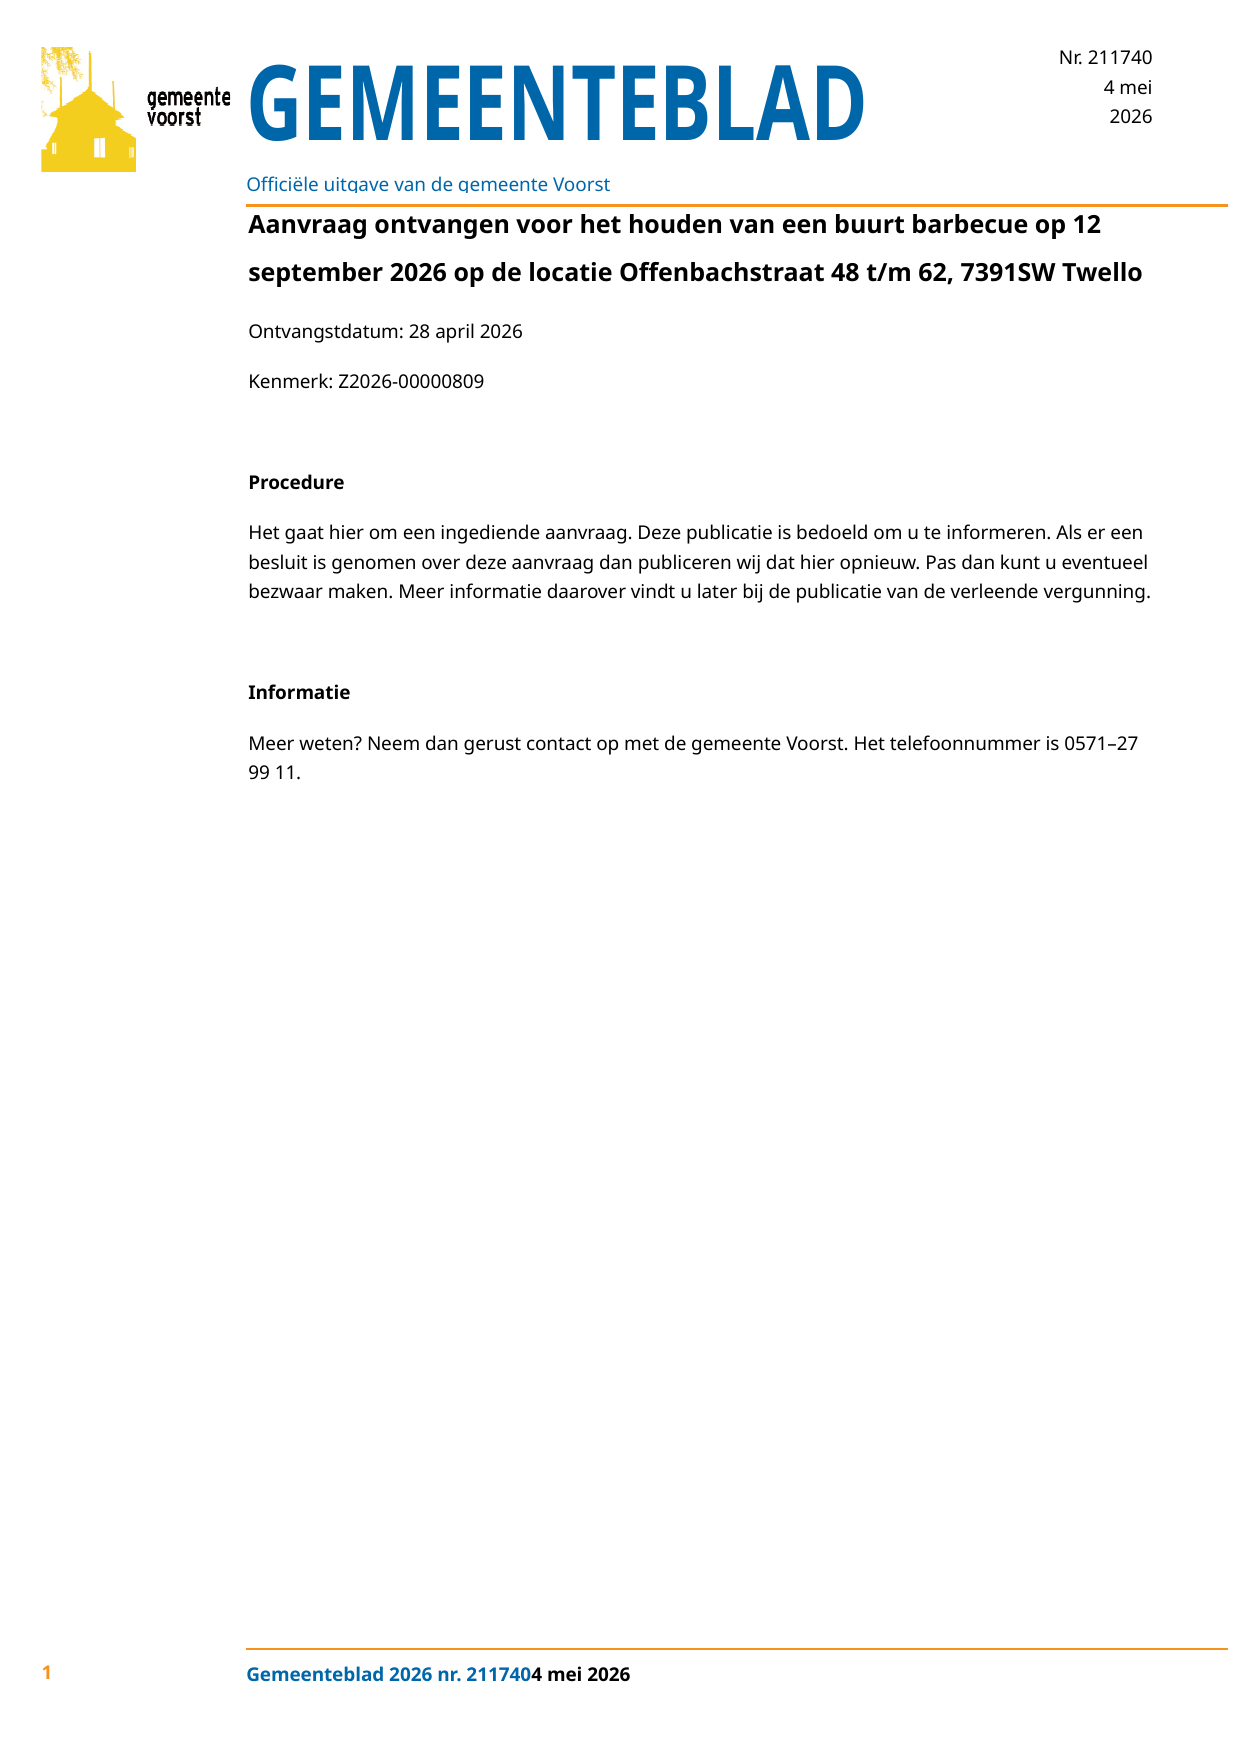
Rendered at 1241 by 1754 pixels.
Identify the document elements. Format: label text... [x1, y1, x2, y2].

text Meer weten? Neem dan gerust contact op met de gemeente Voorst. Het telefoonnummer is 0571–27 99 11. [248, 730, 1152, 785]
text Aanvraag ontvangen voor het houden van een buurt barbecue op 12 september 2026 op de locatie Offenbachstraat 48 t/m 62, 7391SW Twello [248, 207, 1152, 288]
picture [41, 47, 231, 172]
text Informatie [248, 679, 1152, 705]
text Het gaat hier om een ingediende aanvraag. Deze publicatie is bedoeld om u te informeren. Als er een besluit is genomen over deze aanvraag dan publiceren wij dat hier opnieuw. Pas dan kunt u eventueel bezwaar maken. Meer informatie daarover vindt u later bij de publicatie van de verleende vergunning. [248, 519, 1152, 604]
text Procedure [248, 469, 1152, 495]
text Ontvangstdatum: 28 april 2026 [248, 318, 1152, 344]
text Kenmerk: Z2026-00000809 [248, 368, 1152, 394]
